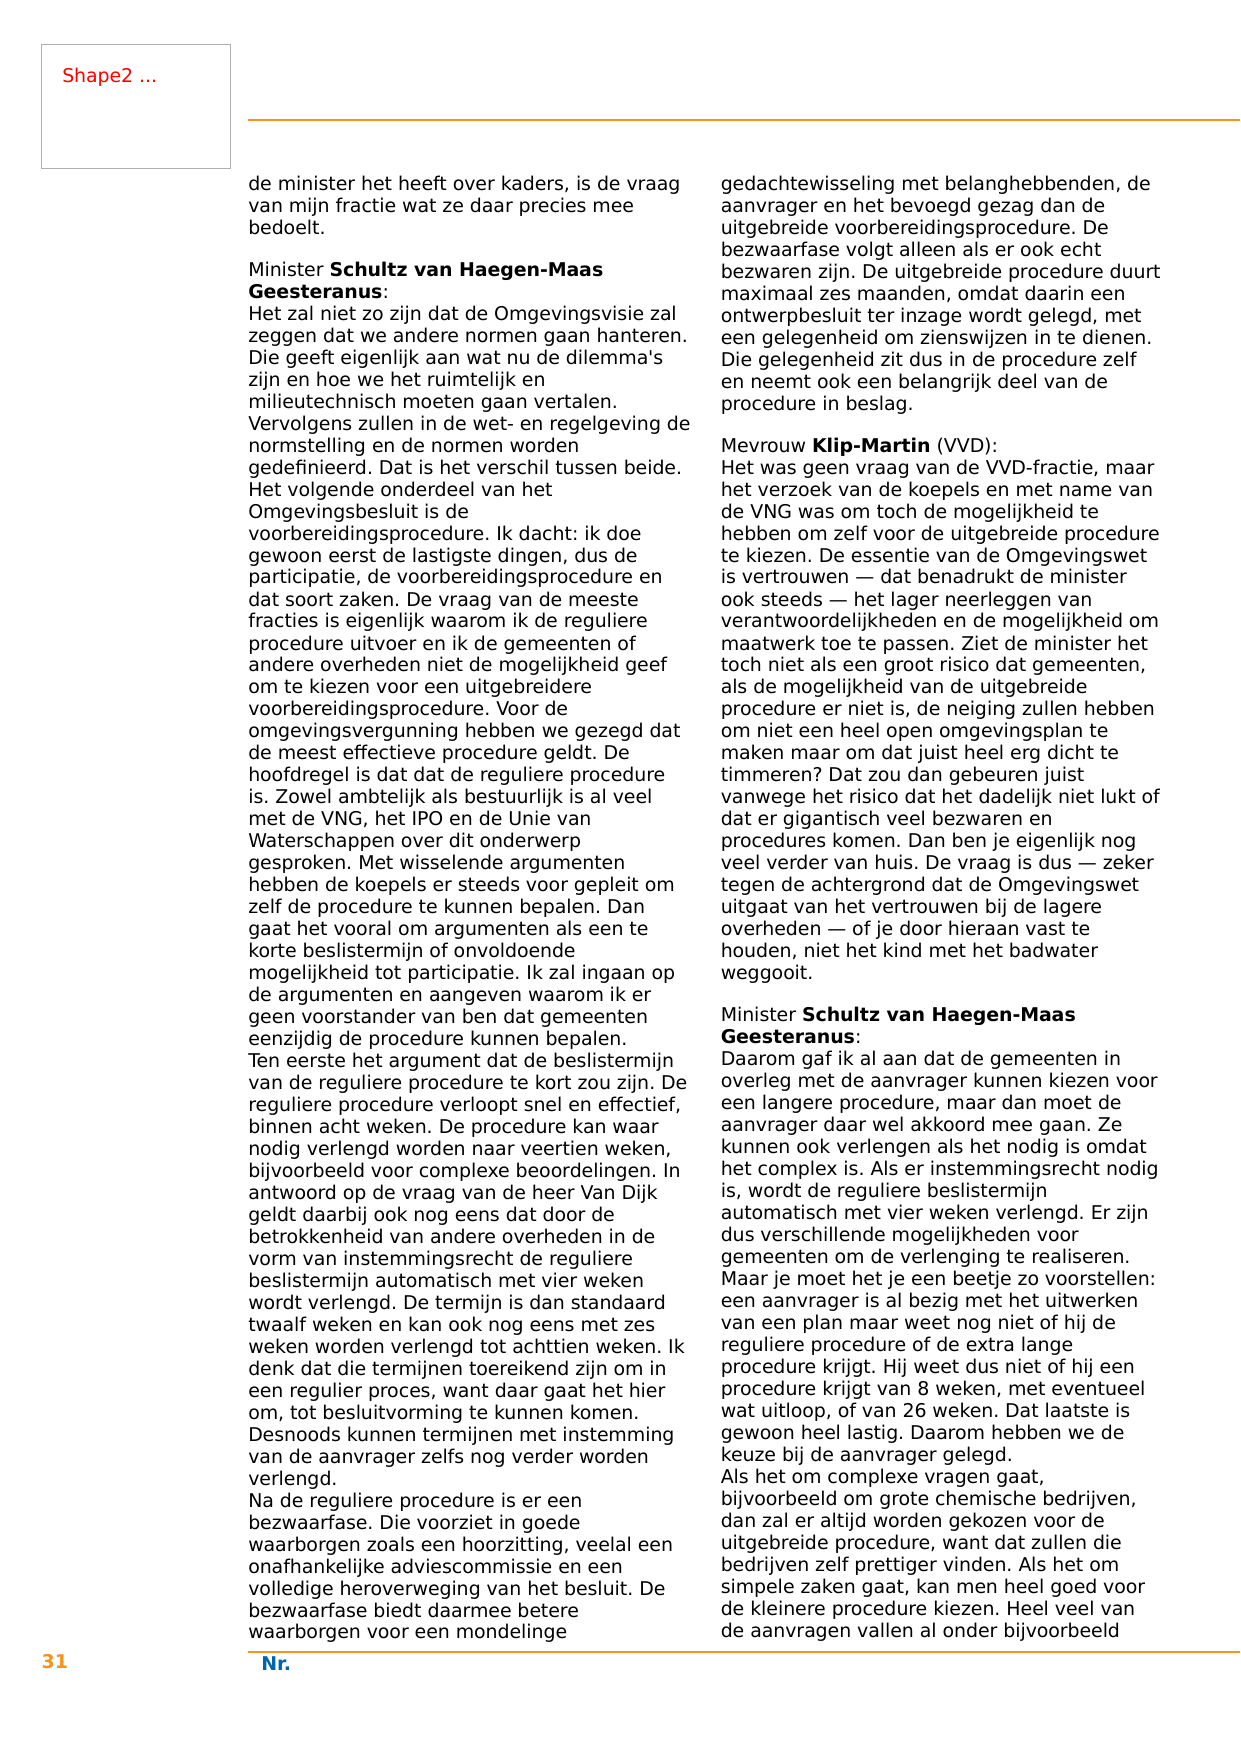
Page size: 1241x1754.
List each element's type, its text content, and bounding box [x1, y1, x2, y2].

text Na de reguliere procedure is er een bezwaarfase. Die voorziet in goede waarborgen zoals een hoorzitting, veelal een onafhankelijke adviescommissie en een volledige heroverweging van het besluit. De bezwaarfase biedt daarmee betere waarborgen voor een mondelinge [248, 1489, 691, 1643]
text Minister Schultz van Haegen-Maas Geesteranus: [721, 1004, 1163, 1048]
text Het volgende onderdeel van het Omgevingsbesluit is de voorbereidingsprocedure. Ik dacht: ik doe gewoon eerst de lastigste dingen, dus de participatie, de voorbereidingsprocedure en dat soort zaken. De vraag van de meeste fracties is eigenlijk waarom ik de reguliere procedure uitvoer en ik de gemeenten of andere overheden niet de mogelijkheid geef om te kiezen voor een uitgebreidere voorbereidingsprocedure. Voor de omgevingsvergunning hebben we gezegd dat de meest effectieve procedure geldt. De hoofdregel is dat dat de reguliere procedure is. Zowel ambtelijk als bestuurlijk is al veel met de VNG, het IPO en de Unie van Waterschappen over dit onderwerp gesproken. Met wisselende argumenten hebben de koepels er steeds voor gepleit om zelf de procedure te kunnen bepalen. Dan gaat het vooral om argumenten als een te korte beslistermijn of onvoldoende mogelijkheid tot participatie. Ik zal ingaan op de argumenten en aangeven waarom ik er geen voorstander van ben dat gemeenten eenzijdig de procedure kunnen bepalen. [248, 478, 691, 1050]
text de minister het heeft over kaders, is de vraag van mijn fractie wat ze daar precies mee bedoelt. [248, 173, 691, 239]
text Mevrouw Klip-Martin (VVD): [721, 434, 1163, 457]
text Ten eerste het argument dat de beslistermijn van de reguliere procedure te kort zou zijn. De reguliere procedure verloopt snel en effectief, binnen acht weken. De procedure kan waar nodig verlengd worden naar veertien weken, bijvoorbeeld voor complexe beoordelingen. In antwoord op de vraag van de heer Van Dijk geldt daarbij ook nog eens dat door de betrokkenheid van andere overheden in de vorm van instemmingsrecht de reguliere beslistermijn automatisch met vier weken wordt verlengd. De termijn is dan standaard twaalf weken en kan ook nog eens met zes weken worden verlengd tot achttien weken. Ik denk dat die termijnen toereikend zijn om in een regulier proces, want daar gaat het hier om, tot besluitvorming te kunnen komen. Desnoods kunnen termijnen met instemming van de aanvrager zelfs nog verder worden verlengd. [248, 1050, 691, 1489]
text Daarom gaf ik al aan dat de gemeenten in overleg met de aanvrager kunnen kiezen voor een langere procedure, maar dan moet de aanvrager daar wel akkoord mee gaan. Ze kunnen ook verlengen als het nodig is omdat het complex is. Als er instemmingsrecht nodig is, wordt de reguliere beslistermijn automatisch met vier weken verlengd. Er zijn dus verschillende mogelijkheden voor gemeenten om de verlenging te realiseren. Maar je moet het je een beetje zo voorstellen: een aanvrager is al bezig met het uitwerken van een plan maar weet nog niet of hij de reguliere procedure of de extra lange procedure krijgt. Hij weet dus niet of hij een procedure krijgt van 8 weken, met eventueel wat uitloop, of van 26 weken. Dat laatste is gewoon heel lastig. Daarom hebben we de keuze bij de aanvrager gelegd. [721, 1048, 1163, 1466]
text Als het om complexe vragen gaat, bijvoorbeeld om grote chemische bedrijven, dan zal er altijd worden gekozen voor de uitgebreide procedure, want dat zullen die bedrijven zelf prettiger vinden. Als het om simpele zaken gaat, kan men heel goed voor de kleinere procedure kiezen. Heel veel van de aanvragen vallen al onder bijvoorbeeld [721, 1466, 1163, 1641]
text Het zal niet zo zijn dat de Omgevingsvisie zal zeggen dat we andere normen gaan hanteren. Die geeft eigenlijk aan wat nu de dilemma's zijn en hoe we het ruimtelijk en milieutechnisch moeten gaan vertalen. Vervolgens zullen in de wet- en regelgeving de normstelling en de normen worden gedefinieerd. Dat is het verschil tussen beide. [248, 303, 691, 478]
text gedachtewisseling met belanghebbenden, de aanvrager en het bevoegd gezag dan de uitgebreide voorbereidingsprocedure. De bezwaarfase volgt alleen als er ook echt bezwaren zijn. De uitgebreide procedure duurt maximaal zes maanden, omdat daarin een ontwerpbesluit ter inzage wordt gelegd, met een gelegenheid om zienswijzen in te dienen. Die gelegenheid zit dus in de procedure zelf en neemt ook een belangrijk deel van de procedure in beslag. [721, 173, 1163, 414]
text Het was geen vraag van de VVD-fractie, maar het verzoek van de koepels en met name van de VNG was om toch de mogelijkheid te hebben om zelf voor de uitgebreide procedure te kiezen. De essentie van de Omgevingswet is vertrouwen — dat benadrukt de minister ook steeds — het lager neerleggen van verantwoordelijkheden en de mogelijkheid om maatwerk toe te passen. Ziet de minister het toch niet als een groot risico dat gemeenten, als de mogelijkheid van de uitgebreide procedure er niet is, de neiging zullen hebben om niet een heel open omgevingsplan te maken maar om dat juist heel erg dicht te timmeren? Dat zou dan gebeuren juist vanwege het risico dat het dadelijk niet lukt of dat er gigantisch veel bezwaren en procedures komen. Dan ben je eigenlijk nog veel verder van huis. De vraag is dus — zeker tegen de achtergrond dat de Omgevingswet uitgaat van het vertrouwen bij de lagere overheden — of je door hieraan vast te houden, niet het kind met het badwater weggooit. [721, 457, 1163, 984]
text Minister Schultz van Haegen-Maas Geesteranus: [248, 259, 691, 303]
